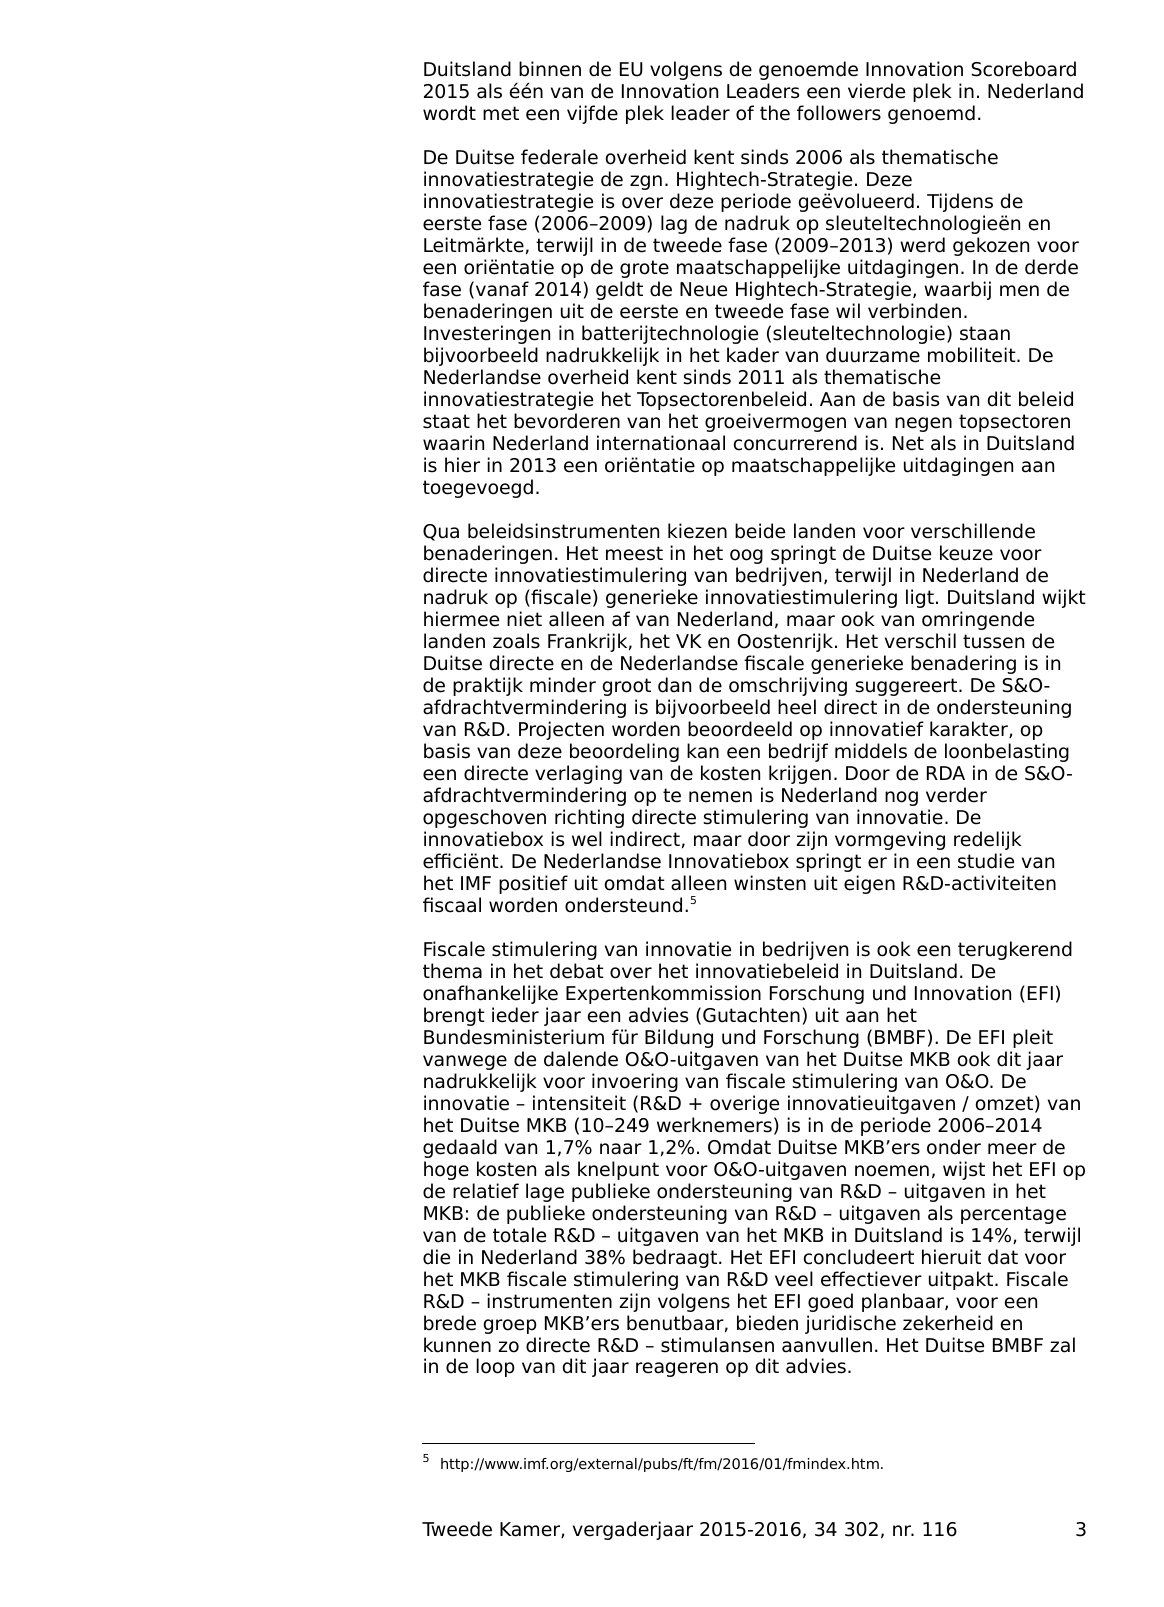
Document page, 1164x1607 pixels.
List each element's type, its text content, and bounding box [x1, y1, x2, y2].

text Duitsland binnen de EU volgens de genoemde Innovation Scoreboard 2015 als één van de Innovation Leaders een vierde plek in. Nederland wordt met een vijfde plek leader of the followers genoemd. [422, 59, 1087, 125]
text http://www.imf.org/external/pubs/ft/fm/2016/01/fmindex.htm. [422, 1452, 1087, 1474]
text Qua beleidsinstrumenten kiezen beide landen voor verschillende benaderingen. Het meest in het oog springt de Duitse keuze voor directe innovatiestimulering van bedrijven, terwijl in Nederland de nadruk op (fiscale) generieke innovatiestimulering ligt. Duitsland wijkt hiermee niet alleen af van Nederland, maar ook van omringende landen zoals Frankrijk, het VK en Oostenrijk. Het verschil tussen de Duitse directe en de Nederlandse fiscale generieke benadering is in de praktijk minder groot dan de omschrijving suggereert. De S&O-afdrachtvermindering is bijvoorbeeld heel direct in de ondersteuning van R&D. Projecten worden beoordeeld op innovatief karakter, op basis van deze beoordeling kan een bedrijf middels de loonbelasting een directe verlaging van de kosten krijgen. Door de RDA in de S&O-afdrachtvermindering op te nemen is Nederland nog verder opgeschoven richting directe stimulering van innovatie. De innovatiebox is wel indirect, maar door zijn vormgeving redelijk efficiënt. De Nederlandse Innovatiebox springt er in een studie van het IMF positief uit omdat alleen winsten uit eigen R&D-activiteiten fiscaal worden ondersteund. [422, 521, 1087, 917]
text De Duitse federale overheid kent sinds 2006 als thematische innovatiestrategie de zgn. Hightech-Strategie. Deze innovatiestrategie is over deze periode geëvolueerd. Tijdens de eerste fase (2006–2009) lag de nadruk op sleuteltechnologieën en Leitmärkte, terwijl in de tweede fase (2009–2013) werd gekozen voor een oriëntatie op de grote maatschappelijke uitdagingen. In de derde fase (vanaf 2014) geldt de Neue Hightech-Strategie, waarbij men de benaderingen uit de eerste en tweede fase wil verbinden. Investeringen in batterijtechnologie (sleuteltechnologie) staan bijvoorbeeld nadrukkelijk in het kader van duurzame mobiliteit. De Nederlandse overheid kent sinds 2011 als thematische innovatiestrategie het Topsectorenbeleid. Aan de basis van dit beleid staat het bevorderen van het groeivermogen van negen topsectoren waarin Nederland internationaal concurrerend is. Net als in Duitsland is hier in 2013 een oriëntatie op maatschappelijke uitdagingen aan toegevoegd. [422, 147, 1087, 499]
text Fiscale stimulering van innovatie in bedrijven is ook een terugkerend thema in het debat over het innovatiebeleid in Duitsland. De onafhankelijke Expertenkommission Forschung und Innovation (EFI) brengt ieder jaar een advies (Gutachten) uit aan het Bundesministerium für Bildung und Forschung (BMBF). De EFI pleit vanwege de dalende O&O-uitgaven van het Duitse MKB ook dit jaar nadrukkelijk voor invoering van fiscale stimulering van O&O. De innovatie – intensiteit (R&D + overige innovatieuitgaven / omzet) van het Duitse MKB (10–249 werknemers) is in de periode 2006–2014 gedaald van 1,7% naar 1,2%. Omdat Duitse MKB’ers onder meer de hoge kosten als knelpunt voor O&O-uitgaven noemen, wijst het EFI op de relatief lage publieke ondersteuning van R&D – uitgaven in het MKB: de publieke ondersteuning van R&D – uitgaven als percentage van de totale R&D – uitgaven van het MKB in Duitsland is 14%, terwijl die in Nederland 38% bedraagt. Het EFI concludeert hieruit dat voor het MKB fiscale stimulering van R&D veel effectiever uitpakt. Fiscale R&D – instrumenten zijn volgens het EFI goed planbaar, voor een brede groep MKB’ers benutbaar, bieden juridische zekerheid en kunnen zo directe R&D – stimulansen aanvullen. Het Duitse BMBF zal in de loop van dit jaar reageren op dit advies. [422, 939, 1087, 1378]
